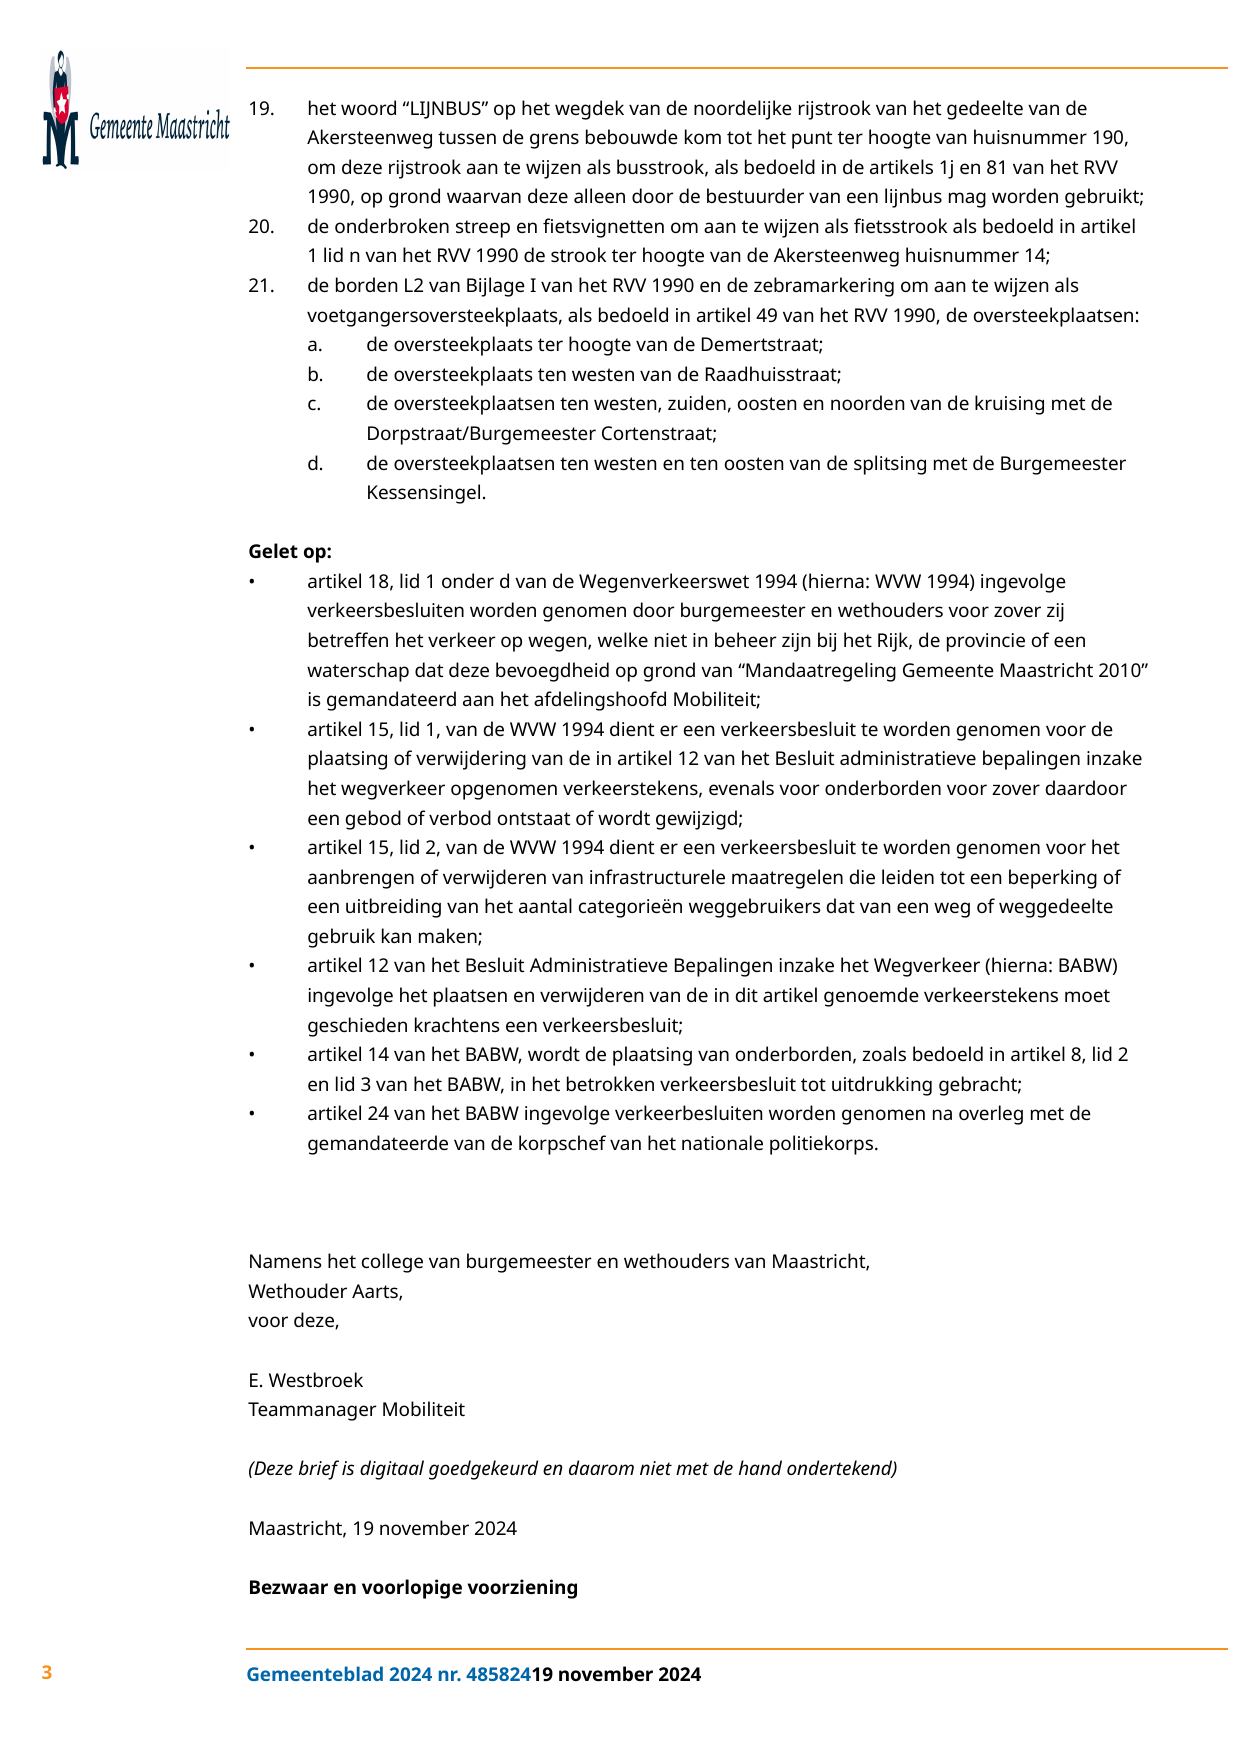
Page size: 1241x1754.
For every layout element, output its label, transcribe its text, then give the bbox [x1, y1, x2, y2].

list de oversteekplaats ter hoogte van de Demertstraat; [307, 331, 1152, 357]
list de borden L2 van Bijlage I van het RVV 1990 en de zebramarkering om aan te wijzen als voetgangersoversteekplaats, als bedoeld in artikel 49 van het RVV 1990, de oversteekplaatsen: [248, 272, 1152, 328]
list de oversteekplaatsen ten westen, zuiden, oosten en noorden van de kruising met de Dorpstraat/Burgemeester Cortenstraat; [307, 391, 1152, 446]
text Namens het college van burgemeester en wethouders van Maastricht, [248, 1248, 1152, 1274]
text (Deze brief is digitaal goedgekeurd en daarom niet met de hand ondertekend) [248, 1456, 1152, 1481]
list de oversteekplaatsen ten westen en ten oosten van de splitsing met de Burgemeester Kessensingel. [307, 450, 1152, 505]
list artikel 12 van het Besluit Administratieve Bepalingen inzake het Wegverkeer (hierna: BABW) ingevolge het plaatsen en verwijderen van de in dit artikel genoemde verkeerstekens moet geschieden krachtens een verkeersbesluit; [248, 953, 1152, 1038]
list de onderbroken streep en fietsvignetten om aan te wijzen als fietsstrook als bedoeld in artikel 1 lid n van het RVV 1990 de strook ter hoogte van de Akersteenweg huisnummer 14; [248, 213, 1152, 268]
text Teammanager Mobiliteit [248, 1396, 1152, 1422]
list artikel 14 van het BABW, wordt de plaatsing van onderborden, zoals bedoeld in artikel 8, lid 2 en lid 3 van het BABW, in het betrokken verkeersbesluit tot uitdrukking gebracht; [248, 1041, 1152, 1097]
text Maastricht, 19 november 2024 [248, 1515, 1152, 1541]
text Gelet op: [248, 538, 1152, 564]
text Wethouder Aarts, [248, 1278, 1152, 1304]
text Bezwaar en voorlopige voorziening [248, 1574, 1152, 1600]
text E. Westbroek [248, 1367, 1152, 1393]
list artikel 15, lid 2, van de WVW 1994 dient er een verkeersbesluit te worden genomen voor het aanbrengen of verwijderen van infrastructurele maatregelen die leiden tot een beperking of een uitbreiding van het aantal categorieën weggebruikers dat van een weg of weggedeelte gebruik kan maken; [248, 834, 1152, 949]
text voor deze, [248, 1308, 1152, 1333]
list artikel 15, lid 1, van de WVW 1994 dient er een verkeersbesluit te worden genomen voor de plaatsing of verwijdering van de in artikel 12 van het Besluit administratieve bepalingen inzake het wegverkeer opgenomen verkeerstekens, evenals voor onderborden voor zover daardoor een gebod of verbod ontstaat of wordt gewijzigd; [248, 716, 1152, 831]
picture [41, 47, 231, 172]
list de oversteekplaats ten westen van de Raadhuisstraat; [307, 361, 1152, 387]
list het woord “LIJNBUS” op het wegdek van de noordelijke rijstrook van het gedeelte van de Akersteenweg tussen de grens bebouwde kom tot het punt ter hoogte van huisnummer 190, om deze rijstrook aan te wijzen als busstrook, als bedoeld in de artikels 1j en 81 van het RVV 1990, op grond waarvan deze alleen door de bestuurder van een lijnbus mag worden gebruikt; [248, 95, 1152, 209]
list artikel 18, lid 1 onder d van de Wegenverkeerswet 1994 (hierna: WVW 1994) ingevolge verkeersbesluiten worden genomen door burgemeester en wethouders voor zover zij betreffen het verkeer op wegen, welke niet in beheer zijn bij het Rijk, de provincie of een waterschap dat deze bevoegdheid op grond van “Mandaatregeling Gemeente Maastricht 2010” is gemandateerd aan het afdelingshoofd Mobiliteit; [248, 568, 1152, 712]
list artikel 24 van het BABW ingevolge verkeerbesluiten worden genomen na overleg met de gemandateerde van de korpschef van het nationale politiekorps. [248, 1101, 1152, 1156]
